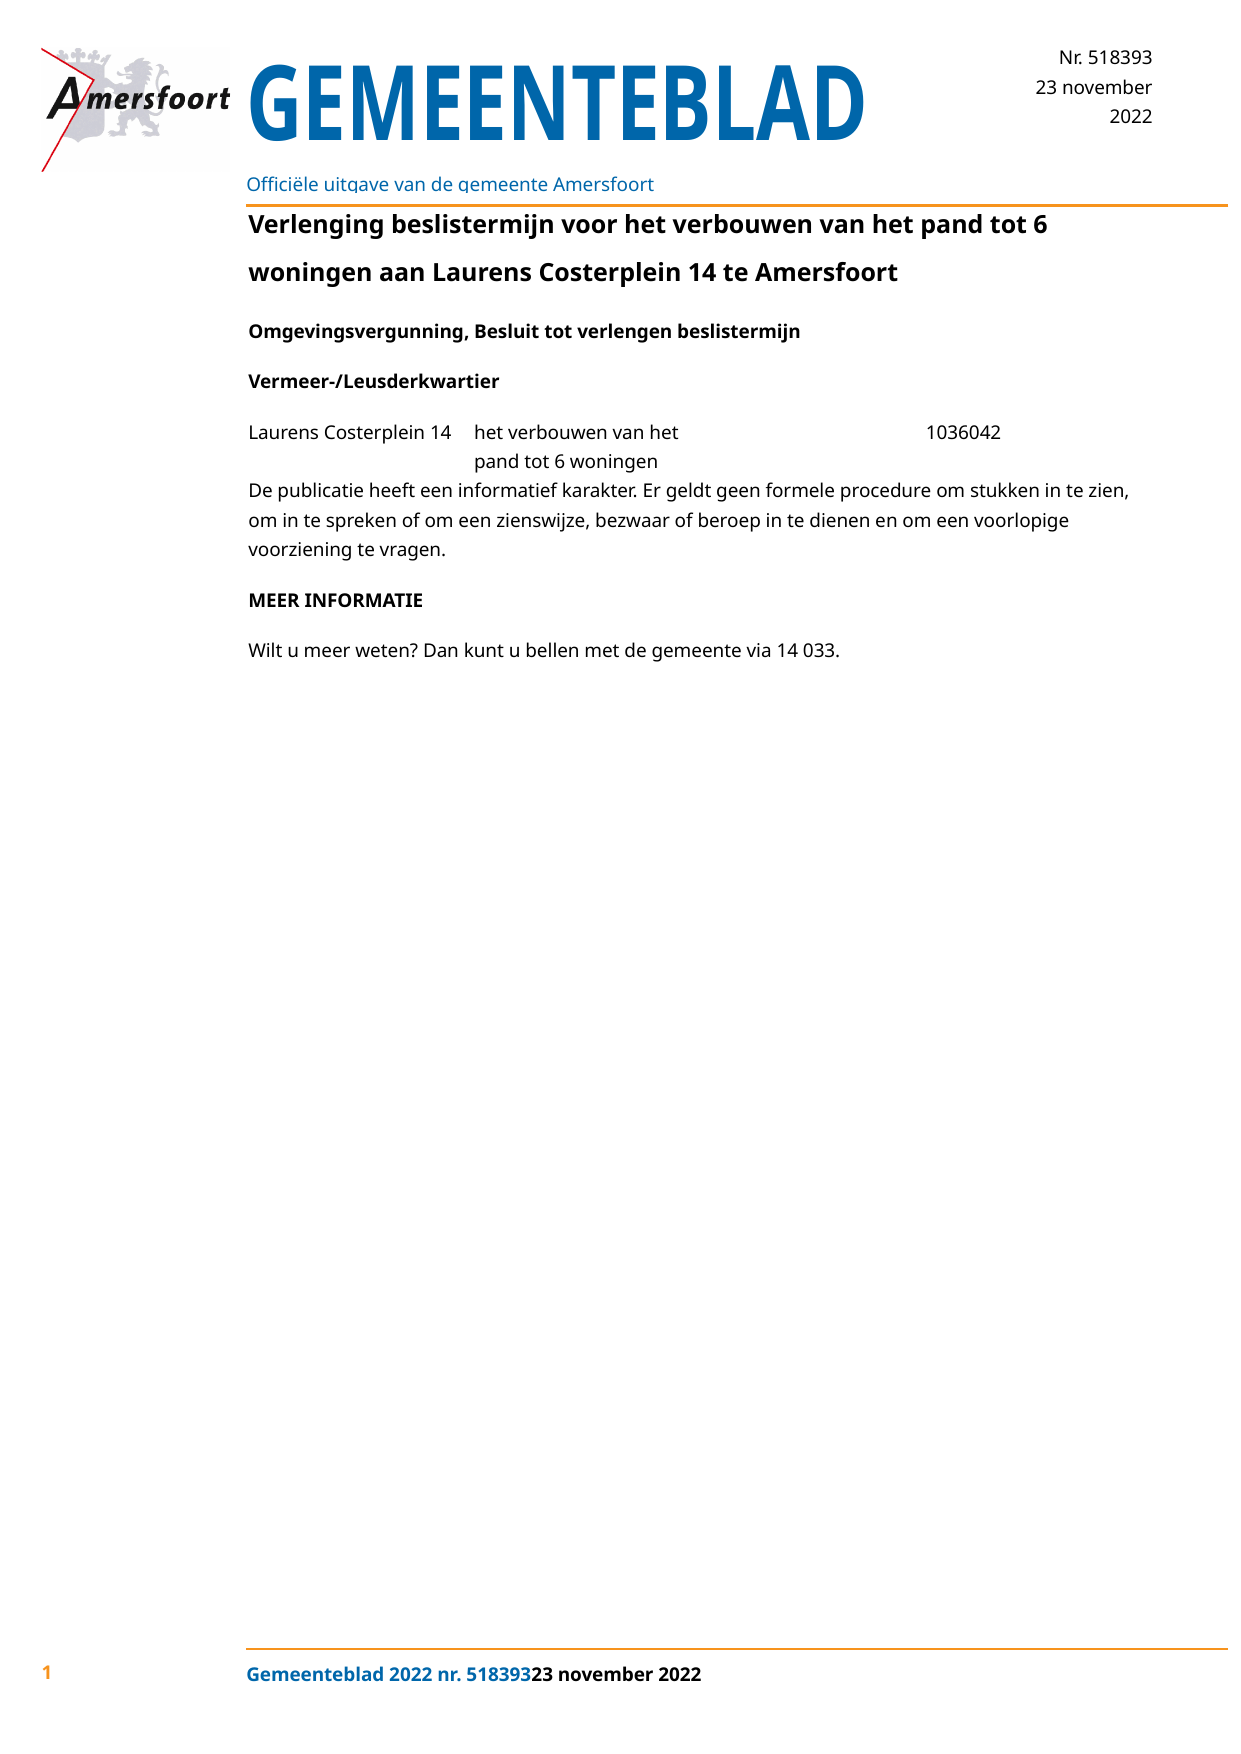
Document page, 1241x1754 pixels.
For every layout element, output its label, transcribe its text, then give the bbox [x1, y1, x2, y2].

text Wilt u meer weten? Dan kunt u bellen met de gemeente via 14 033. [248, 637, 1152, 663]
table_header Laurens Costerplein 14 [248, 419, 474, 474]
picture [41, 47, 231, 172]
text MEER INFORMATIE [248, 587, 1152, 613]
text De publicatie heeft een informatief karakter. Er geldt geen formele procedure om stukken in te zien, om in te spreken of om een zienswijze, bezwaar of beroep in te dienen en om een voorlopige voorziening te vragen. [248, 477, 1152, 562]
text Omgevingsvergunning, Besluit tot verlengen beslistermijn [248, 318, 1152, 344]
text Vermeer-/Leusderkwartier [248, 368, 1152, 394]
table_header [700, 419, 926, 474]
table_header het verbouwen van het pand tot 6 woningen [474, 419, 700, 474]
text Verlenging beslistermijn voor het verbouwen van het pand tot 6 woningen aan Laurens Costerplein 14 te Amersfoort [248, 207, 1152, 288]
table_header 1036042 [926, 419, 1152, 474]
